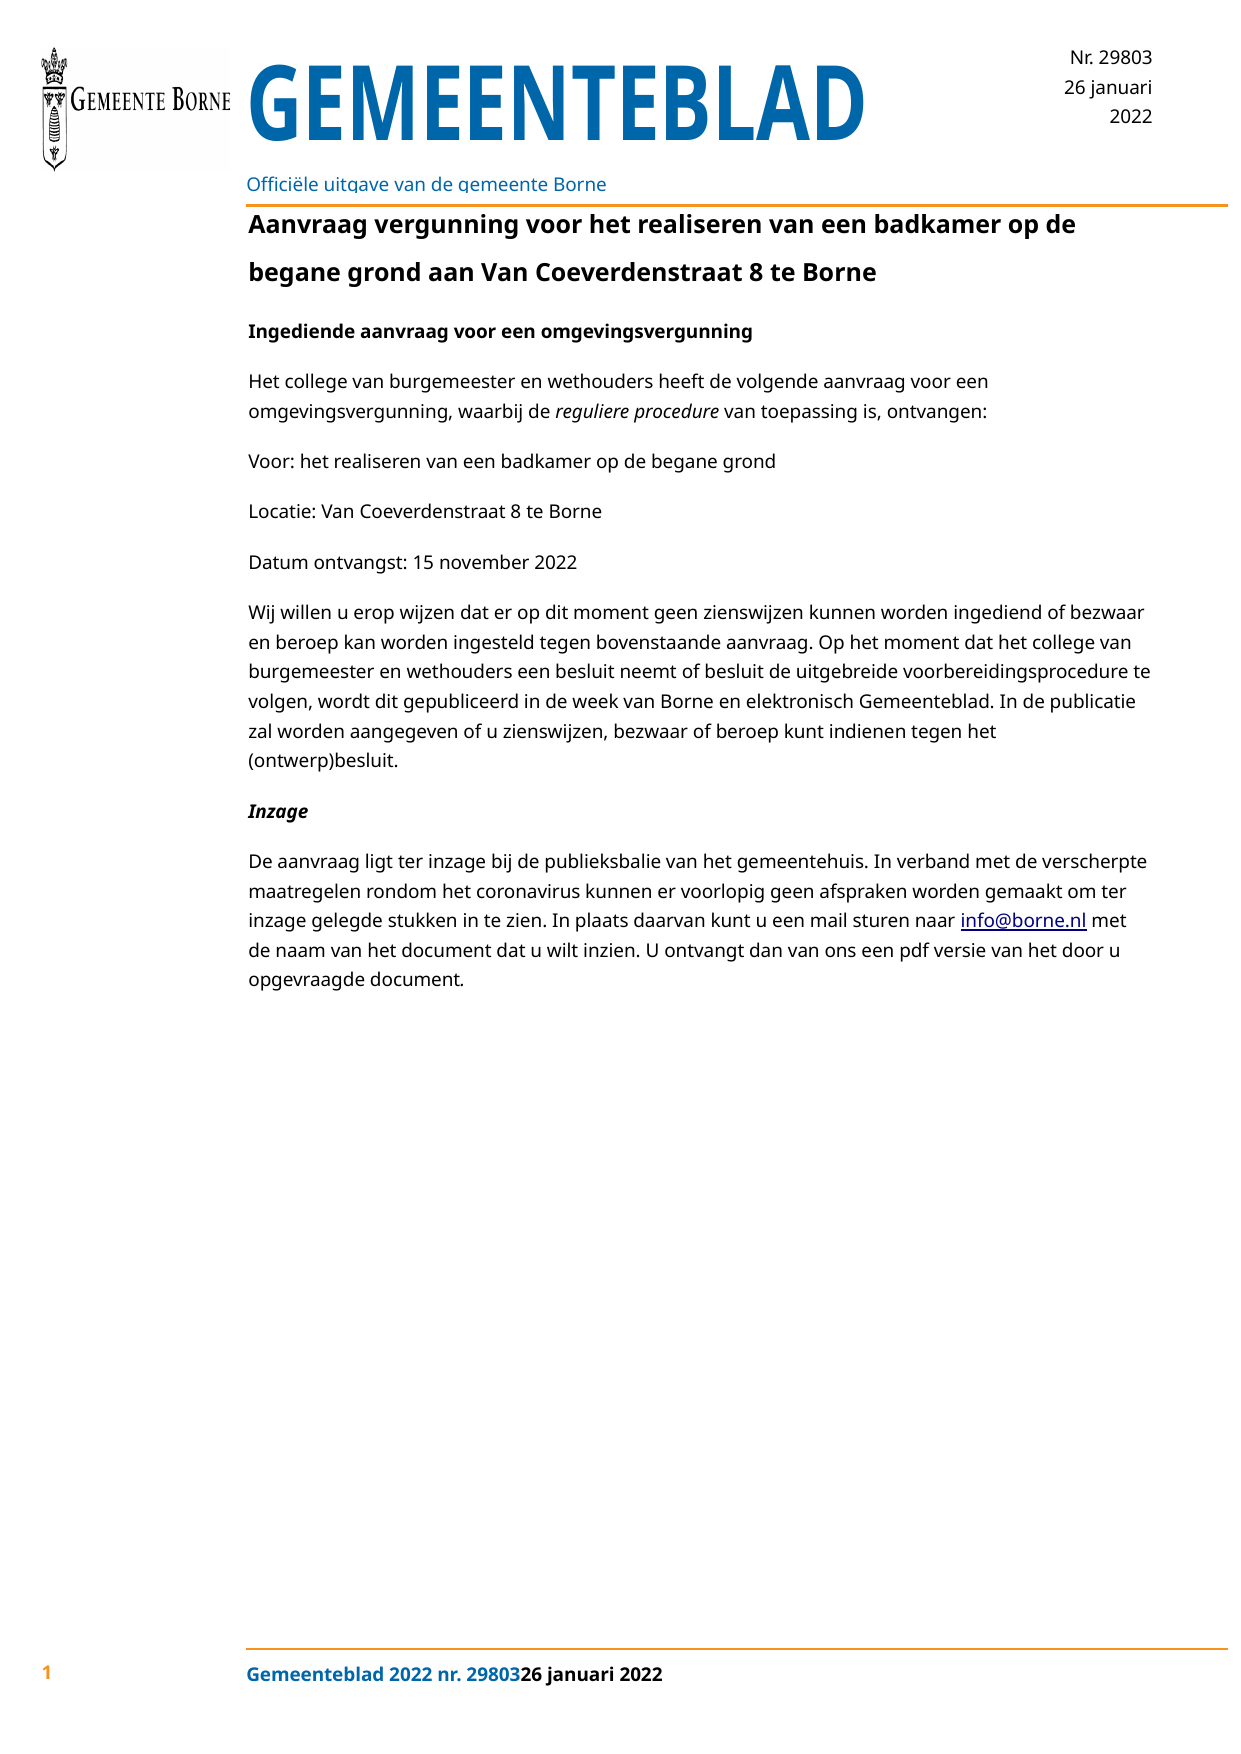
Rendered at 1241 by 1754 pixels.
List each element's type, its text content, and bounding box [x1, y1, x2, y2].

text Locatie: Van Coeverdenstraat 8 te Borne [248, 499, 1152, 524]
text Datum ontvangst: 15 november 2022 [248, 549, 1152, 575]
picture [41, 47, 231, 172]
text Het college van burgemeester en wethouders heeft de volgende aanvraag voor een omgevingsvergunning, waarbij de reguliere procedure van toepassing is, ontvangen: [248, 368, 1152, 424]
text Inzage [248, 798, 1152, 824]
text De aanvraag ligt ter inzage bij de publieksbalie van het gemeentehuis. In verband met de verscherpte maatregelen rondom het coronavirus kunnen er voorlopig geen afspraken worden gemaakt om ter inzage gelegde stukken in te zien. In plaats daarvan kunt u een mail sturen naar info@borne.nl met de naam van het document dat u wilt inzien. U ontvangt dan van ons een pdf versie van het door u opgevraagde document. [248, 848, 1152, 992]
text Voor: het realiseren van een badkamer op de begane grond [248, 448, 1152, 474]
text Aanvraag vergunning voor het realiseren van een badkamer op de begane grond aan Van Coeverdenstraat 8 te Borne [248, 207, 1152, 288]
text Ingediende aanvraag voor een omgevingsvergunning [248, 318, 1152, 344]
text Wij willen u erop wijzen dat er op dit moment geen zienswijzen kunnen worden ingediend of bezwaar en beroep kan worden ingesteld tegen bovenstaande aanvraag. Op het moment dat het college van burgemeester en wethouders een besluit neemt of besluit de uitgebreide voorbereidingsprocedure te volgen, wordt dit gepubliceerd in de week van Borne en elektronisch Gemeenteblad. In de publicatie zal worden aangegeven of u zienswijzen, bezwaar of beroep kunt indienen tegen het (ontwerp)besluit. [248, 599, 1152, 773]
